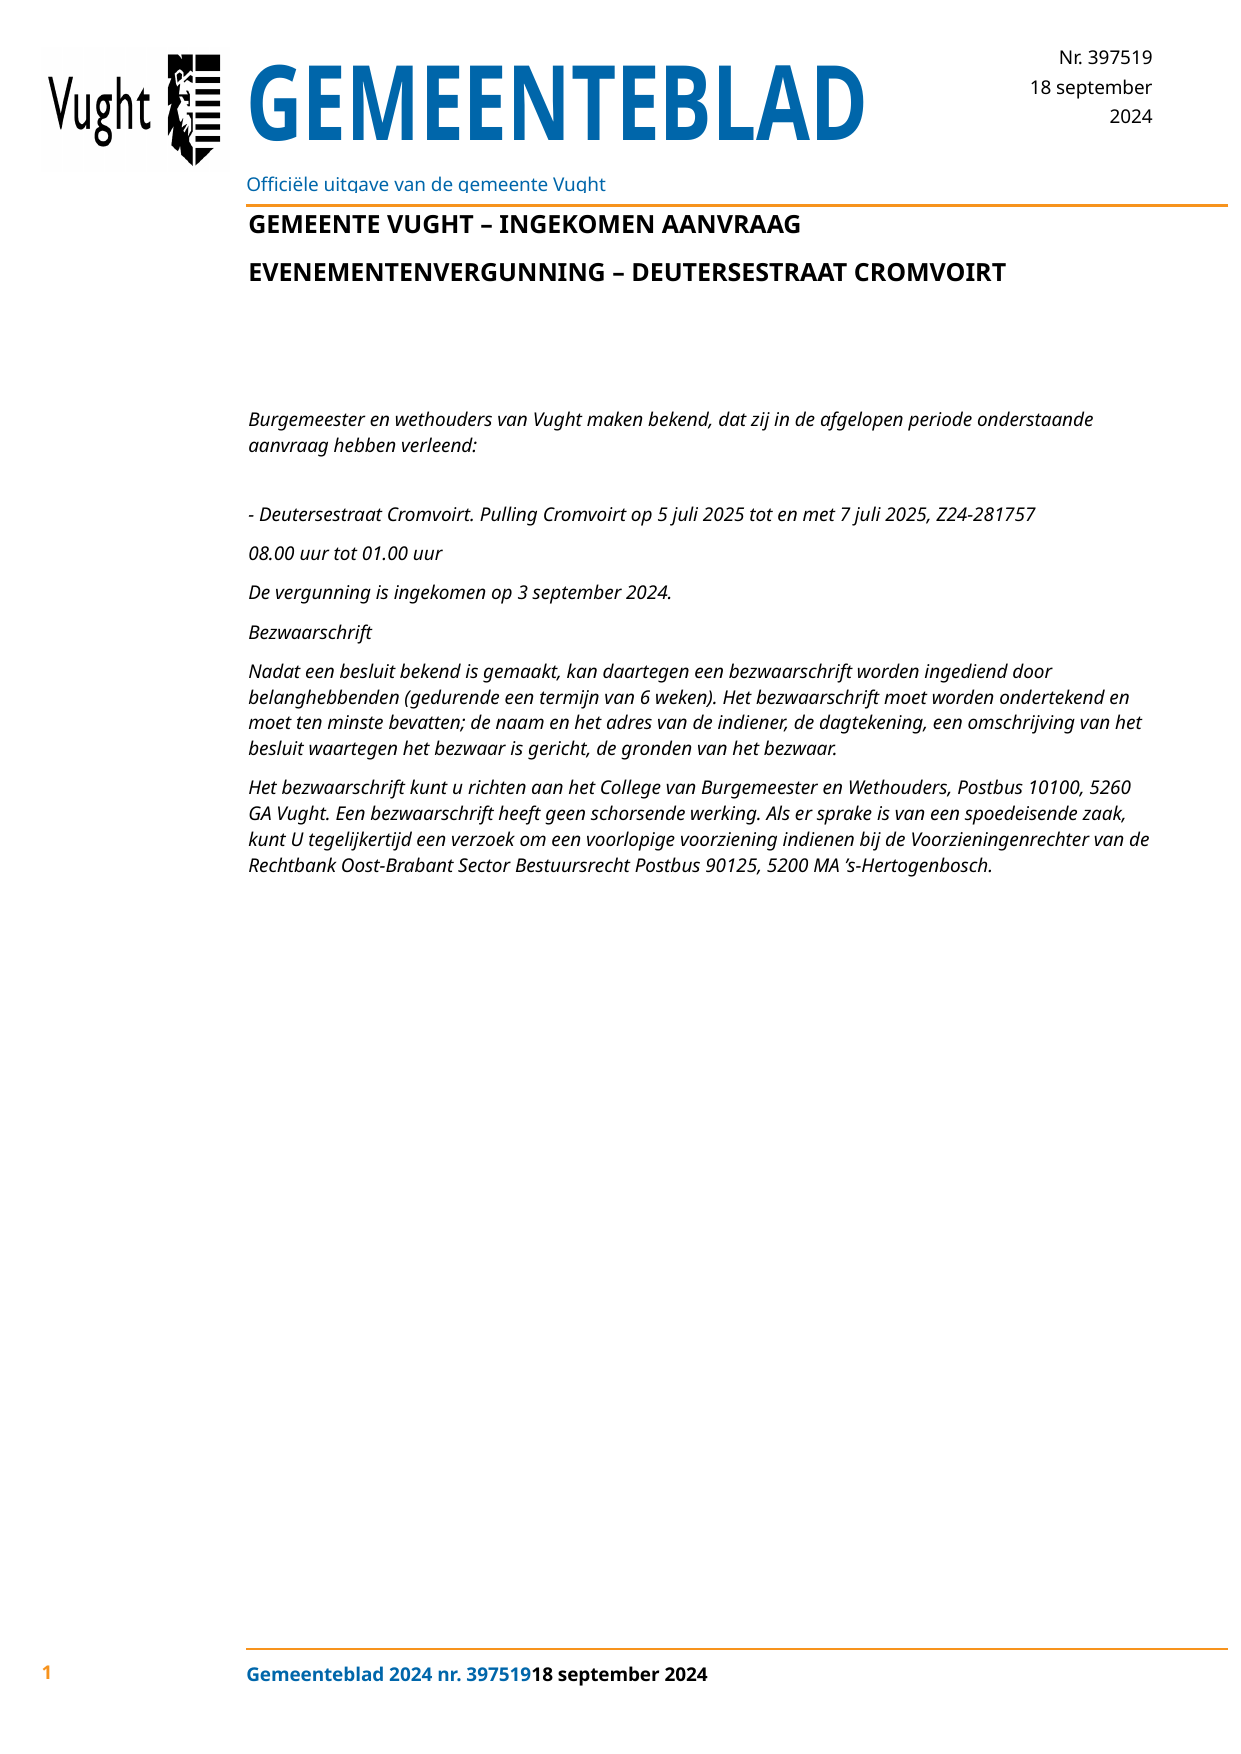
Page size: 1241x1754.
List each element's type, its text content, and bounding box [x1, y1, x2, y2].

text Nadat een besluit bekend is gemaakt, kan daartegen een bezwaarschrift worden ingediend door belanghebbenden (gedurende een termijn van 6 weken). Het bezwaarschrift moet worden ondertekend en moet ten minste bevatten; de naam en het adres van de indiener, de dagtekening, een omschrijving van het besluit waartegen het bezwaar is gericht, de gronden van het bezwaar. [248, 658, 1152, 761]
text 08.00 uur tot 01.00 uur [248, 540, 1152, 566]
picture [41, 47, 231, 172]
text GEMEENTE VUGHT – INGEKOMEN AANVRAAG EVENEMENTENVERGUNNING – DEUTERSESTRAAT CROMVOIRT [248, 207, 1152, 288]
text Burgemeester en wethouders van Vught maken bekend, dat zij in de afgelopen periode onderstaande aanvraag hebben verleend: [248, 406, 1152, 458]
text Het bezwaarschrift kunt u richten aan het College van Burgemeester en Wethouders, Postbus 10100, 5260 GA Vught. Een bezwaarschrift heeft geen schorsende werking. Als er sprake is van een spoedeisende zaak, kunt U tegelijkertijd een verzoek om een voorlopige voorziening indienen bij de Voorzieningenrechter van de Rechtbank Oost-Brabant Sector Bestuursrecht Postbus 90125, 5200 MA ’s-Hertogenbosch. [248, 774, 1152, 877]
text De vergunning is ingekomen op 3 september 2024. [248, 579, 1152, 605]
text Bezwaarschrift [248, 619, 1152, 644]
text - Deutersestraat Cromvoirt. Pulling Cromvoirt op 5 juli 2025 tot en met 7 juli 2025, Z24-281757 [248, 501, 1152, 527]
